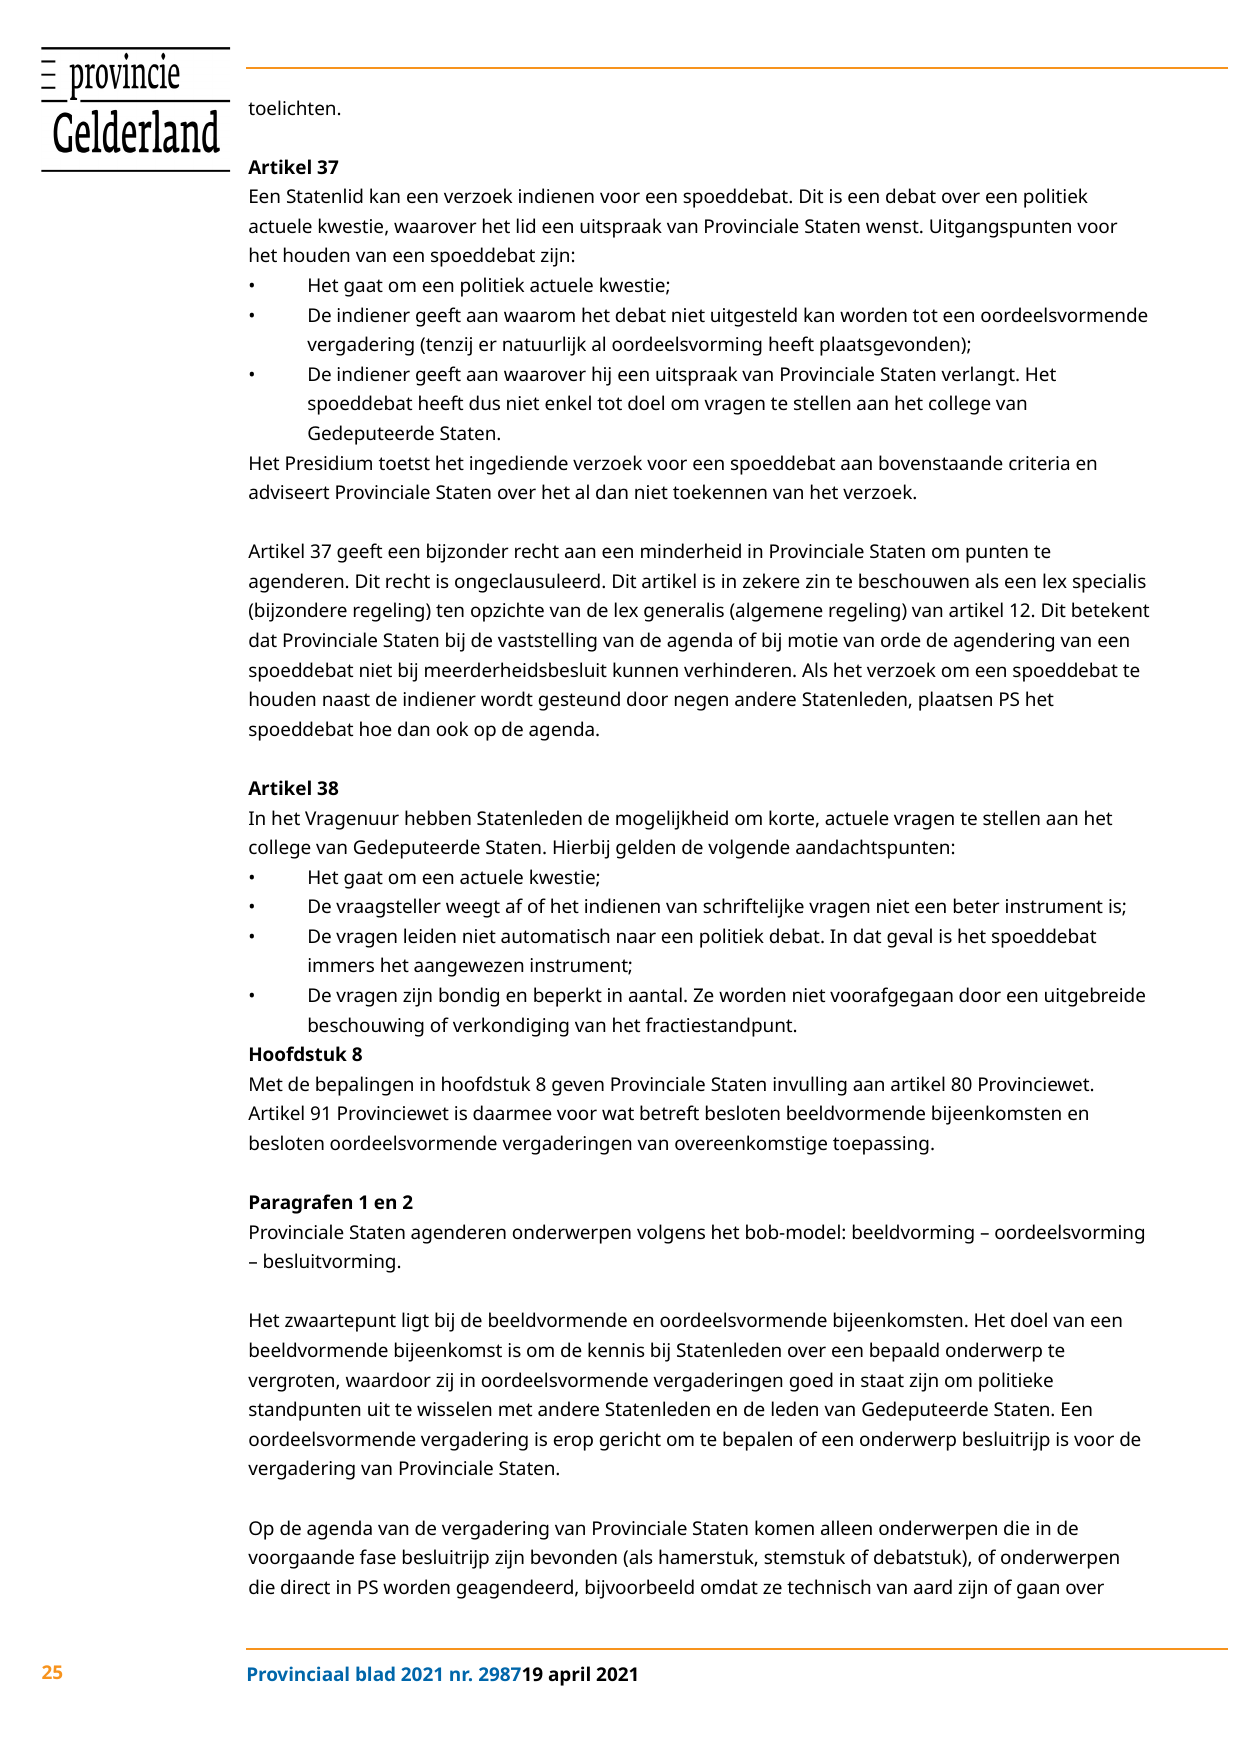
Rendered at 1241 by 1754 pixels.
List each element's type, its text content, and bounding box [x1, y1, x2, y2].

text Hoofdstuk 8 [248, 1041, 1152, 1067]
text Provinciale Staten agenderen onderwerpen volgens het bob-model: beeldvorming – oordeelsvorming – besluitvorming. [248, 1219, 1152, 1274]
picture [41, 47, 231, 172]
text Een Statenlid kan een verzoek indienen voor een spoeddebat. Dit is een debat over een politiek actuele kwestie, waarover het lid een uitspraak van Provinciale Staten wenst. Uitgangspunten voor het houden van een spoeddebat zijn: [248, 183, 1152, 268]
list De vragen zijn bondig en beperkt in aantal. Ze worden niet voorafgegaan door een uitgebreide beschouwing of verkondiging van het fractiestandpunt. [248, 982, 1152, 1038]
text toelichten. [248, 95, 1152, 121]
text In het Vragenuur hebben Statenleden de mogelijkheid om korte, actuele vragen te stellen aan het college van Gedeputeerde Staten. Hierbij gelden de volgende aandachtspunten: [248, 805, 1152, 860]
text Artikel 37 [248, 154, 1152, 180]
text Het Presidium toetst het ingediende verzoek voor een spoeddebat aan bovenstaande criteria en adviseert Provinciale Staten over het al dan niet toekennen van het verzoek. [248, 450, 1152, 505]
text Paragrafen 1 en 2 [248, 1189, 1152, 1215]
list De indiener geeft aan waarover hij een uitspraak van Provinciale Staten verlangt. Het spoeddebat heeft dus niet enkel tot doel om vragen te stellen aan het college van Gedeputeerde Staten. [248, 361, 1152, 446]
list Het gaat om een politiek actuele kwestie; [248, 272, 1152, 298]
list De vragen leiden niet automatisch naar een politiek debat. In dat geval is het spoeddebat immers het aangewezen instrument; [248, 923, 1152, 978]
list Het gaat om een actuele kwestie; [248, 864, 1152, 890]
text Met de bepalingen in hoofdstuk 8 geven Provinciale Staten invulling aan artikel 80 Provinciewet. Artikel 91 Provinciewet is daarmee voor wat betreft besloten beeldvormende bijeenkomsten en besloten oordeelsvormende vergaderingen van overeenkomstige toepassing. [248, 1071, 1152, 1156]
list De indiener geeft aan waarom het debat niet uitgesteld kan worden tot een oordeelsvormende vergadering (tenzij er natuurlijk al oordeelsvorming heeft plaatsgevonden); [248, 302, 1152, 357]
text Artikel 38 [248, 775, 1152, 801]
list De vraagsteller weegt af of het indienen van schriftelijke vragen niet een beter instrument is; [248, 893, 1152, 919]
text Op de agenda van de vergadering van Provinciale Staten komen alleen onderwerpen die in de voorgaande fase besluitrijp zijn bevonden (als hamerstuk, stemstuk of debatstuk), of onderwerpen die direct in PS worden geagendeerd, bijvoorbeeld omdat ze technisch van aard zijn of gaan over [248, 1515, 1152, 1600]
text Artikel 37 geeft een bijzonder recht aan een minderheid in Provinciale Staten om punten te agenderen. Dit recht is ongeclausuleerd. Dit artikel is in zekere zin te beschouwen als een lex specialis (bijzondere regeling) ten opzichte van de lex generalis (algemene regeling) van artikel 12. Dit betekent dat Provinciale Staten bij de vaststelling van de agenda of bij motie van orde de agendering van een spoeddebat niet bij meerderheidsbesluit kunnen verhinderen. Als het verzoek om een spoeddebat te houden naast de indiener wordt gesteund door negen andere Statenleden, plaatsen PS het spoeddebat hoe dan ook op de agenda. [248, 538, 1152, 742]
text Het zwaartepunt ligt bij de beeldvormende en oordeelsvormende bijeenkomsten. Het doel van een beeldvormende bijeenkomst is om de kennis bij Statenleden over een bepaald onderwerp te vergroten, waardoor zij in oordeelsvormende vergaderingen goed in staat zijn om politieke standpunten uit te wisselen met andere Statenleden en de leden van Gedeputeerde Staten. Een oordeelsvormende vergadering is erop gericht om te bepalen of een onderwerp besluitrijp is voor de vergadering van Provinciale Staten. [248, 1308, 1152, 1481]
